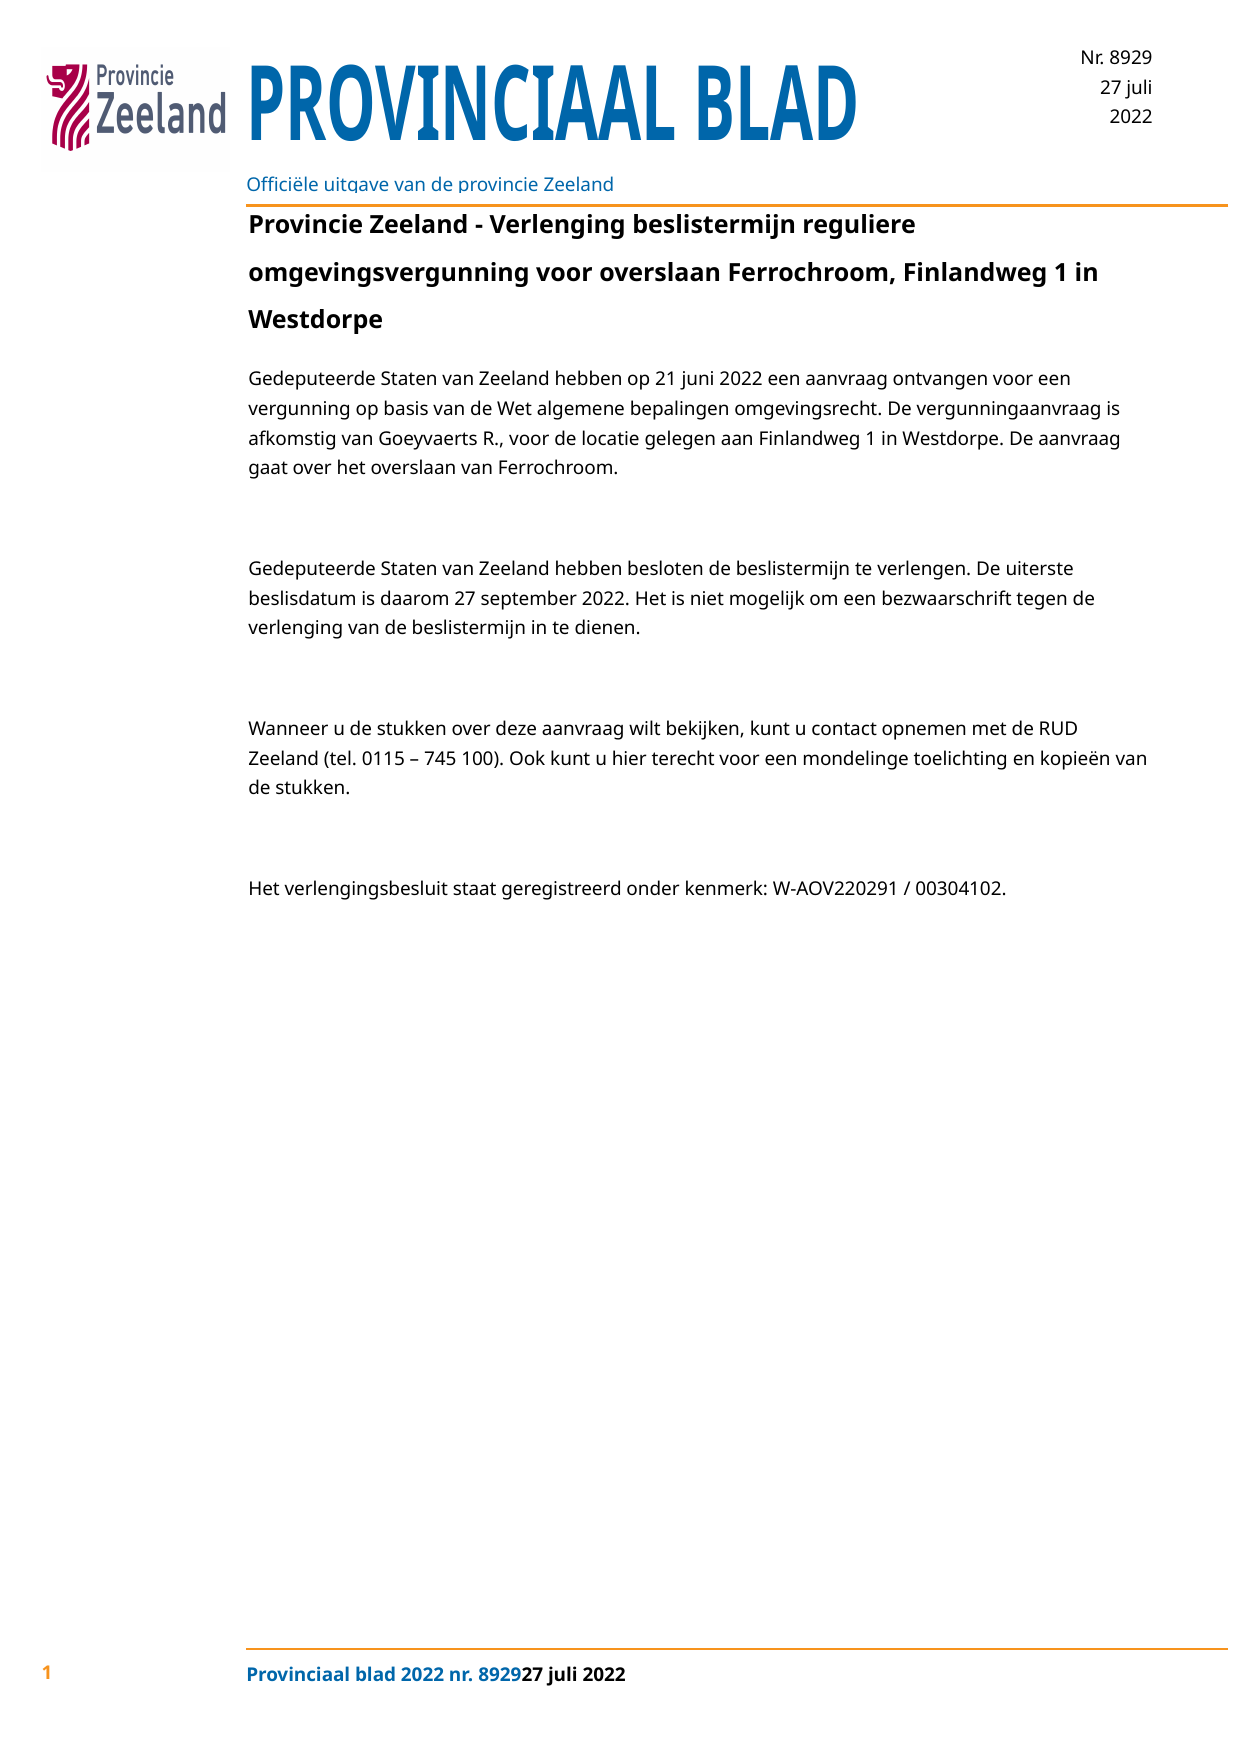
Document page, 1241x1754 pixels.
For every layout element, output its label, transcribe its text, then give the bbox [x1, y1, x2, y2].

text Provincie Zeeland - Verlenging beslistermijn reguliere omgevingsvergunning voor overslaan Ferrochroom, Finlandweg 1 in Westdorpe [248, 207, 1152, 336]
text Het verlengingsbesluit staat geregistreerd onder kenmerk: W-AOV220291 / 00304102. [248, 875, 1152, 901]
text Gedeputeerde Staten van Zeeland hebben besloten de beslistermijn te verlengen. De uiterste beslisdatum is daarom 27 september 2022. Het is niet mogelijk om een bezwaarschrift tegen de verlenging van de beslistermijn in te dienen. [248, 555, 1152, 640]
text Gedeputeerde Staten van Zeeland hebben op 21 juni 2022 een aanvraag ontvangen voor een vergunning op basis van de Wet algemene bepalingen omgevingsrecht. De vergunningaanvraag is afkomstig van Goeyvaerts R., voor de locatie gelegen aan Finlandweg 1 in Westdorpe. De aanvraag gaat over het overslaan van Ferrochroom. [248, 366, 1152, 480]
picture [41, 47, 231, 172]
text Wanneer u de stukken over deze aanvraag wilt bekijken, kunt u contact opnemen met de RUD Zeeland (tel. 0115 – 745 100). Ook kunt u hier terecht voor een mondelinge toelichting en kopieën van de stukken. [248, 715, 1152, 800]
